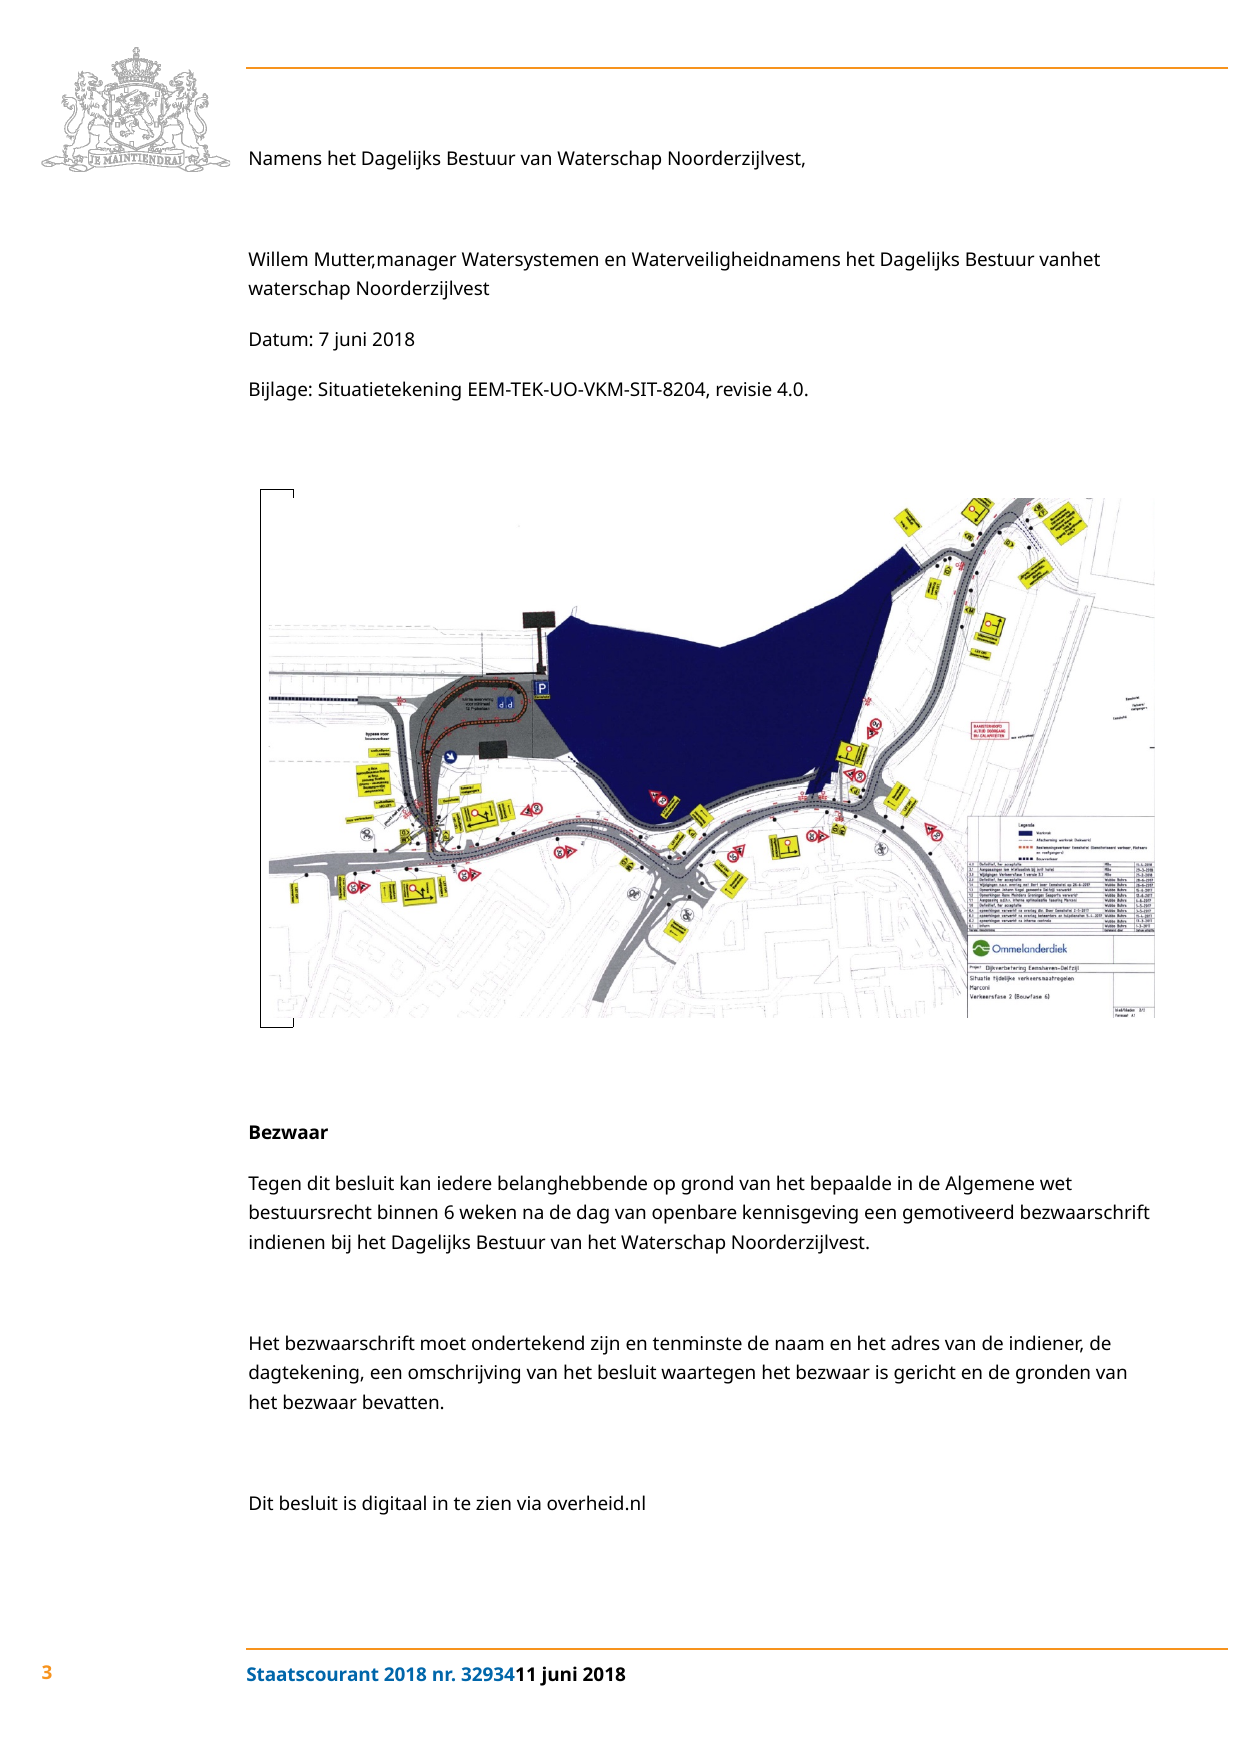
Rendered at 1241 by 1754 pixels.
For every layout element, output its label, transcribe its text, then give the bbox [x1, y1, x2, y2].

text Bezwaar [248, 1119, 1152, 1145]
text Tegen dit besluit kan iedere belanghebbende op grond van het bepaalde in de Algemene wet bestuursrecht binnen 6 weken na de dag van openbare kennisgeving een gemotiveerd bezwaarschrift indienen bij het Dagelijks Bestuur van het Waterschap Noorderzijlvest. [248, 1170, 1152, 1255]
text Dit besluit is digitaal in te zien via overheid.nl [248, 1490, 1152, 1516]
text Datum: 7 juni 2018 [248, 326, 1152, 352]
text Namens het Dagelijks Bestuur van Waterschap Noorderzijlvest, [248, 145, 1152, 171]
text Bijlage: Situatietekening EEM-TEK-UO-VKM-SIT-8204, revisie 4.0. [248, 376, 1152, 402]
picture [41, 47, 231, 172]
text Willem Mutter,manager Watersystemen en Waterveiligheidnamens het Dagelijks Bestuur vanhet waterschap Noorderzijlvest [248, 246, 1152, 301]
text Het bezwaarschrift moet ondertekend zijn en tenminste de naam en het adres van de indiener, de dagtekening, een omschrijving van het besluit waartegen het bezwaar is gericht en de gronden van het bezwaar bevatten. [248, 1330, 1152, 1415]
picture [268, 498, 1155, 1018]
